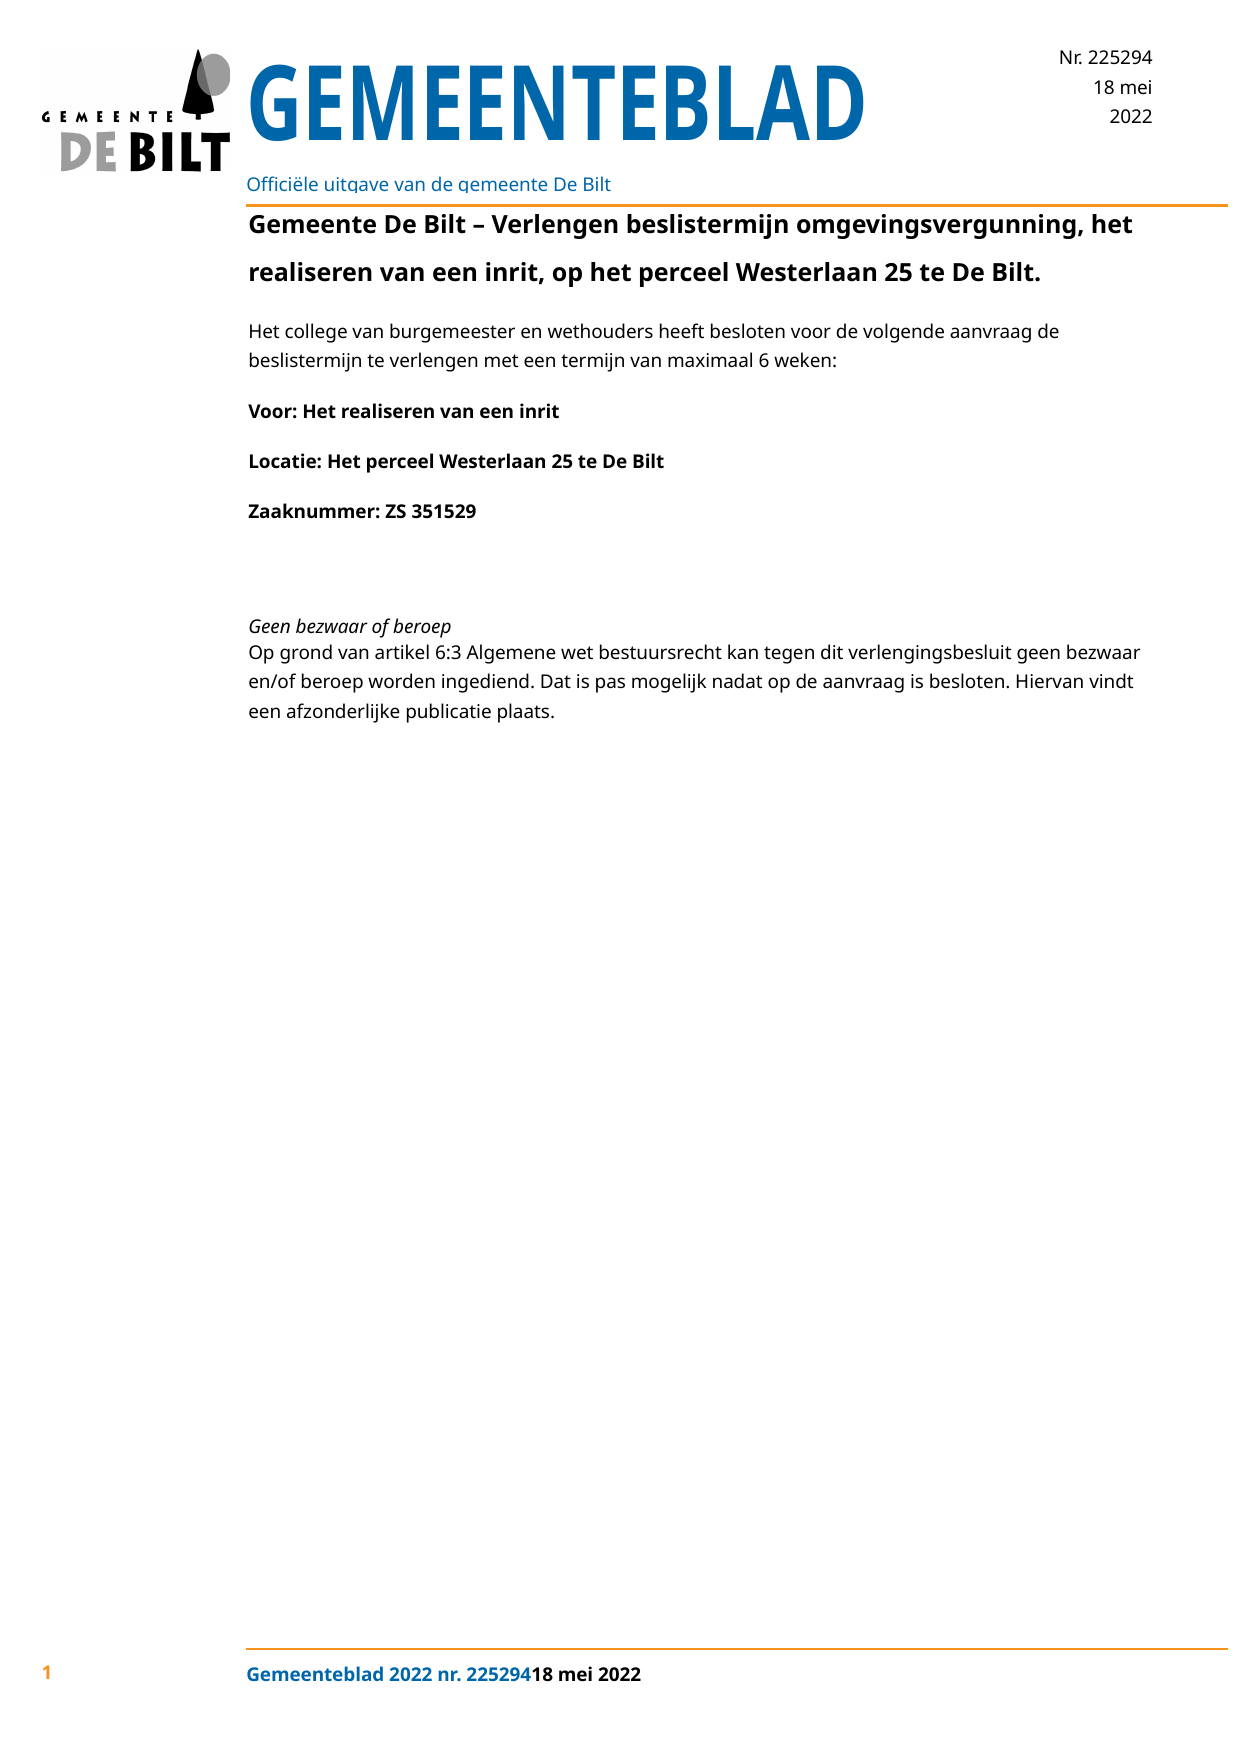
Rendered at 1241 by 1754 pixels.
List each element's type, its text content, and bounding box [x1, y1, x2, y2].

text Het college van burgemeester en wethouders heeft besloten voor de volgende aanvraag de beslistermijn te verlengen met een termijn van maximaal 6 weken: [248, 318, 1152, 373]
text Op grond van artikel 6:3 Algemene wet bestuursrecht kan tegen dit verlengingsbesluit geen bezwaar en/of beroep worden ingediend. Dat is pas mogelijk nadat op de aanvraag is besloten. Hiervan vindt een afzonderlijke publicatie plaats. [248, 639, 1152, 724]
picture [41, 47, 231, 172]
text Geen bezwaar of beroep [248, 613, 1152, 639]
text Voor: Het realiseren van een inrit [248, 398, 1152, 424]
text Zaaknummer: ZS 351529 [248, 499, 1152, 524]
text Gemeente De Bilt – Verlengen beslistermijn omgevingsvergunning, het realiseren van een inrit, op het perceel Westerlaan 25 te De Bilt. [248, 207, 1152, 288]
text Locatie: Het perceel Westerlaan 25 te De Bilt [248, 448, 1152, 474]
